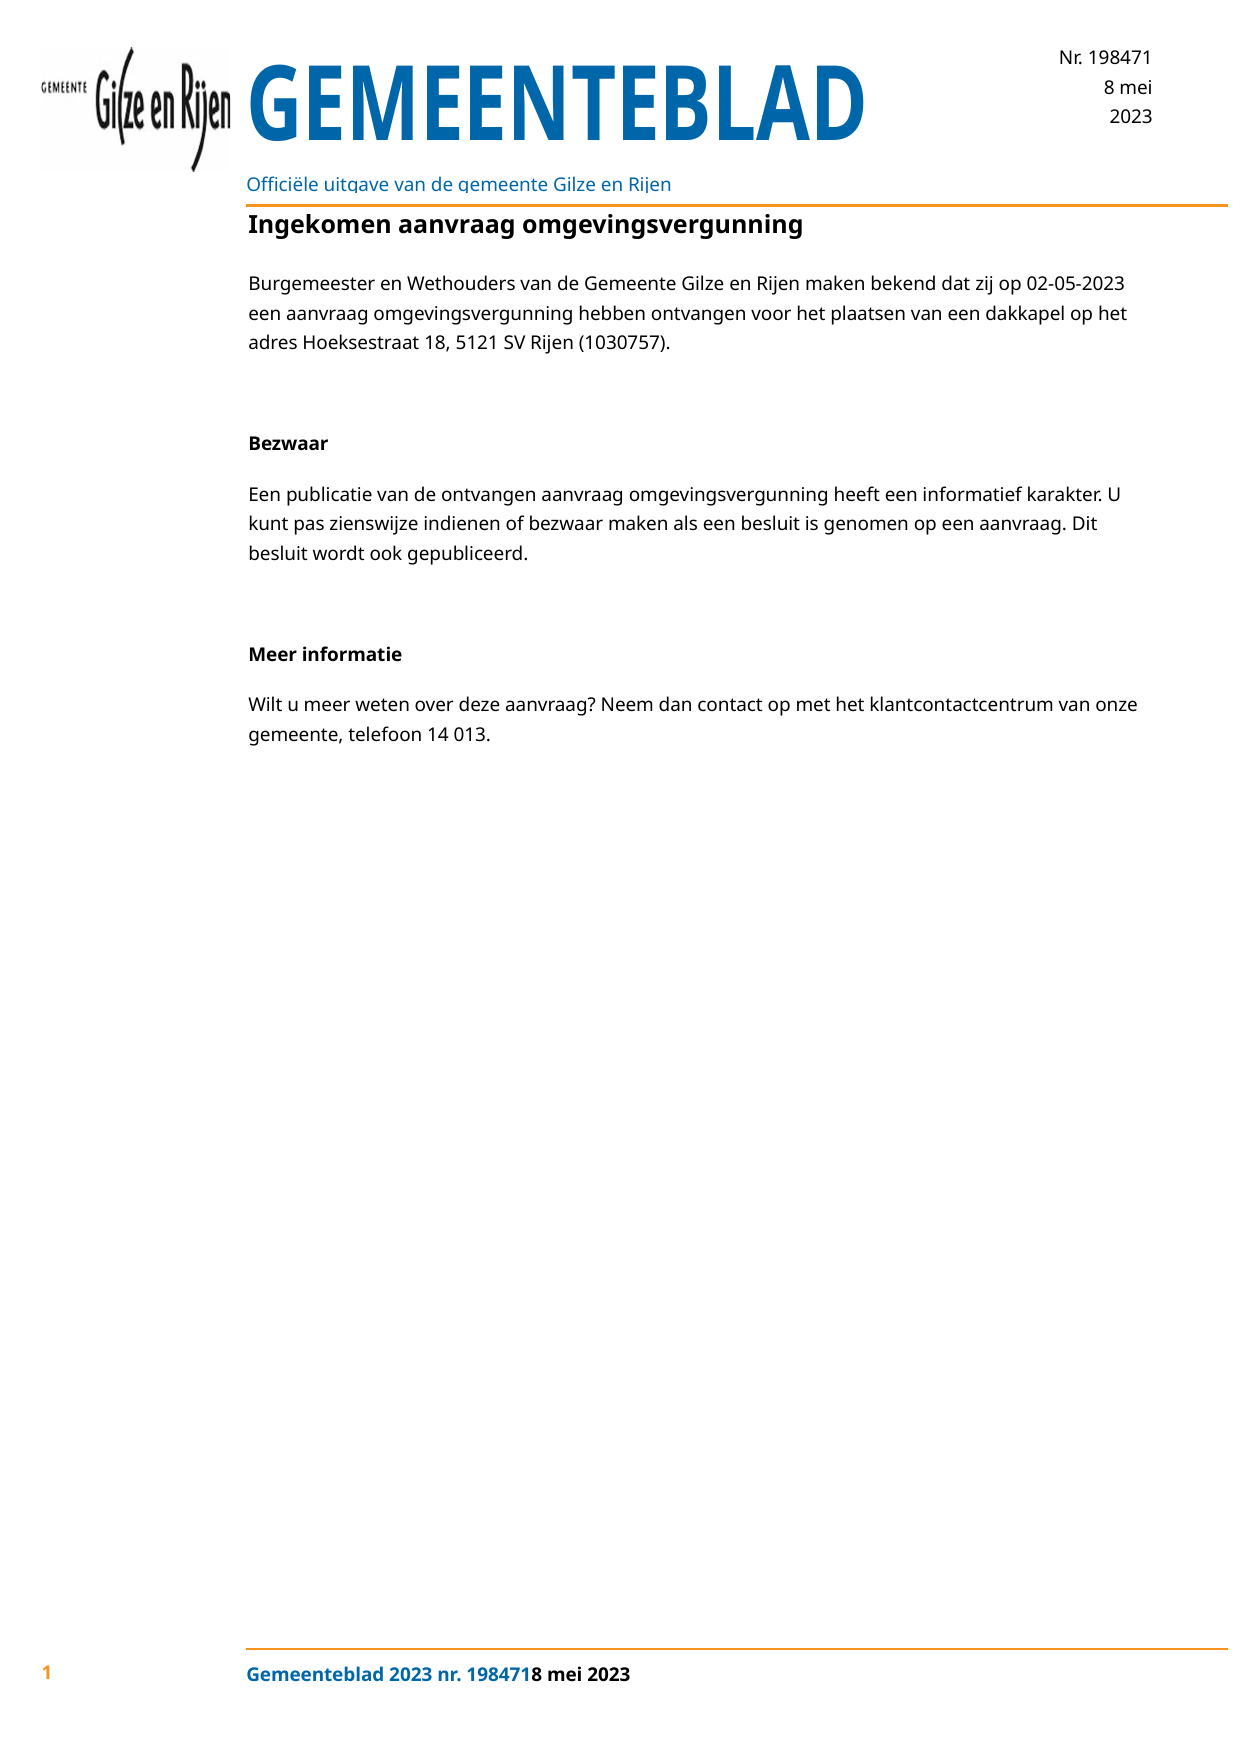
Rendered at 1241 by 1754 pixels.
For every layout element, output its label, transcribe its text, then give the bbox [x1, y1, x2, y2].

text Ingekomen aanvraag omgevingsvergunning [248, 207, 1152, 241]
text Wilt u meer weten over deze aanvraag? Neem dan contact op met het klantcontactcentrum van onze gemeente, telefoon 14 013. [248, 691, 1152, 746]
text Bezwaar [248, 430, 1152, 456]
picture [41, 47, 231, 172]
text Burgemeester en Wethouders van de Gemeente Gilze en Rijen maken bekend dat zij op 02-05-2023 een aanvraag omgevingsvergunning hebben ontvangen voor het plaatsen van een dakkapel op het adres Hoeksestraat 18, 5121 SV Rijen (1030757). [248, 270, 1152, 355]
text Meer informatie [248, 641, 1152, 666]
text Een publicatie van de ontvangen aanvraag omgevingsvergunning heeft een informatief karakter. U kunt pas zienswijze indienen of bezwaar maken als een besluit is genomen op een aanvraag. Dit besluit wordt ook gepubliceerd. [248, 481, 1152, 566]
